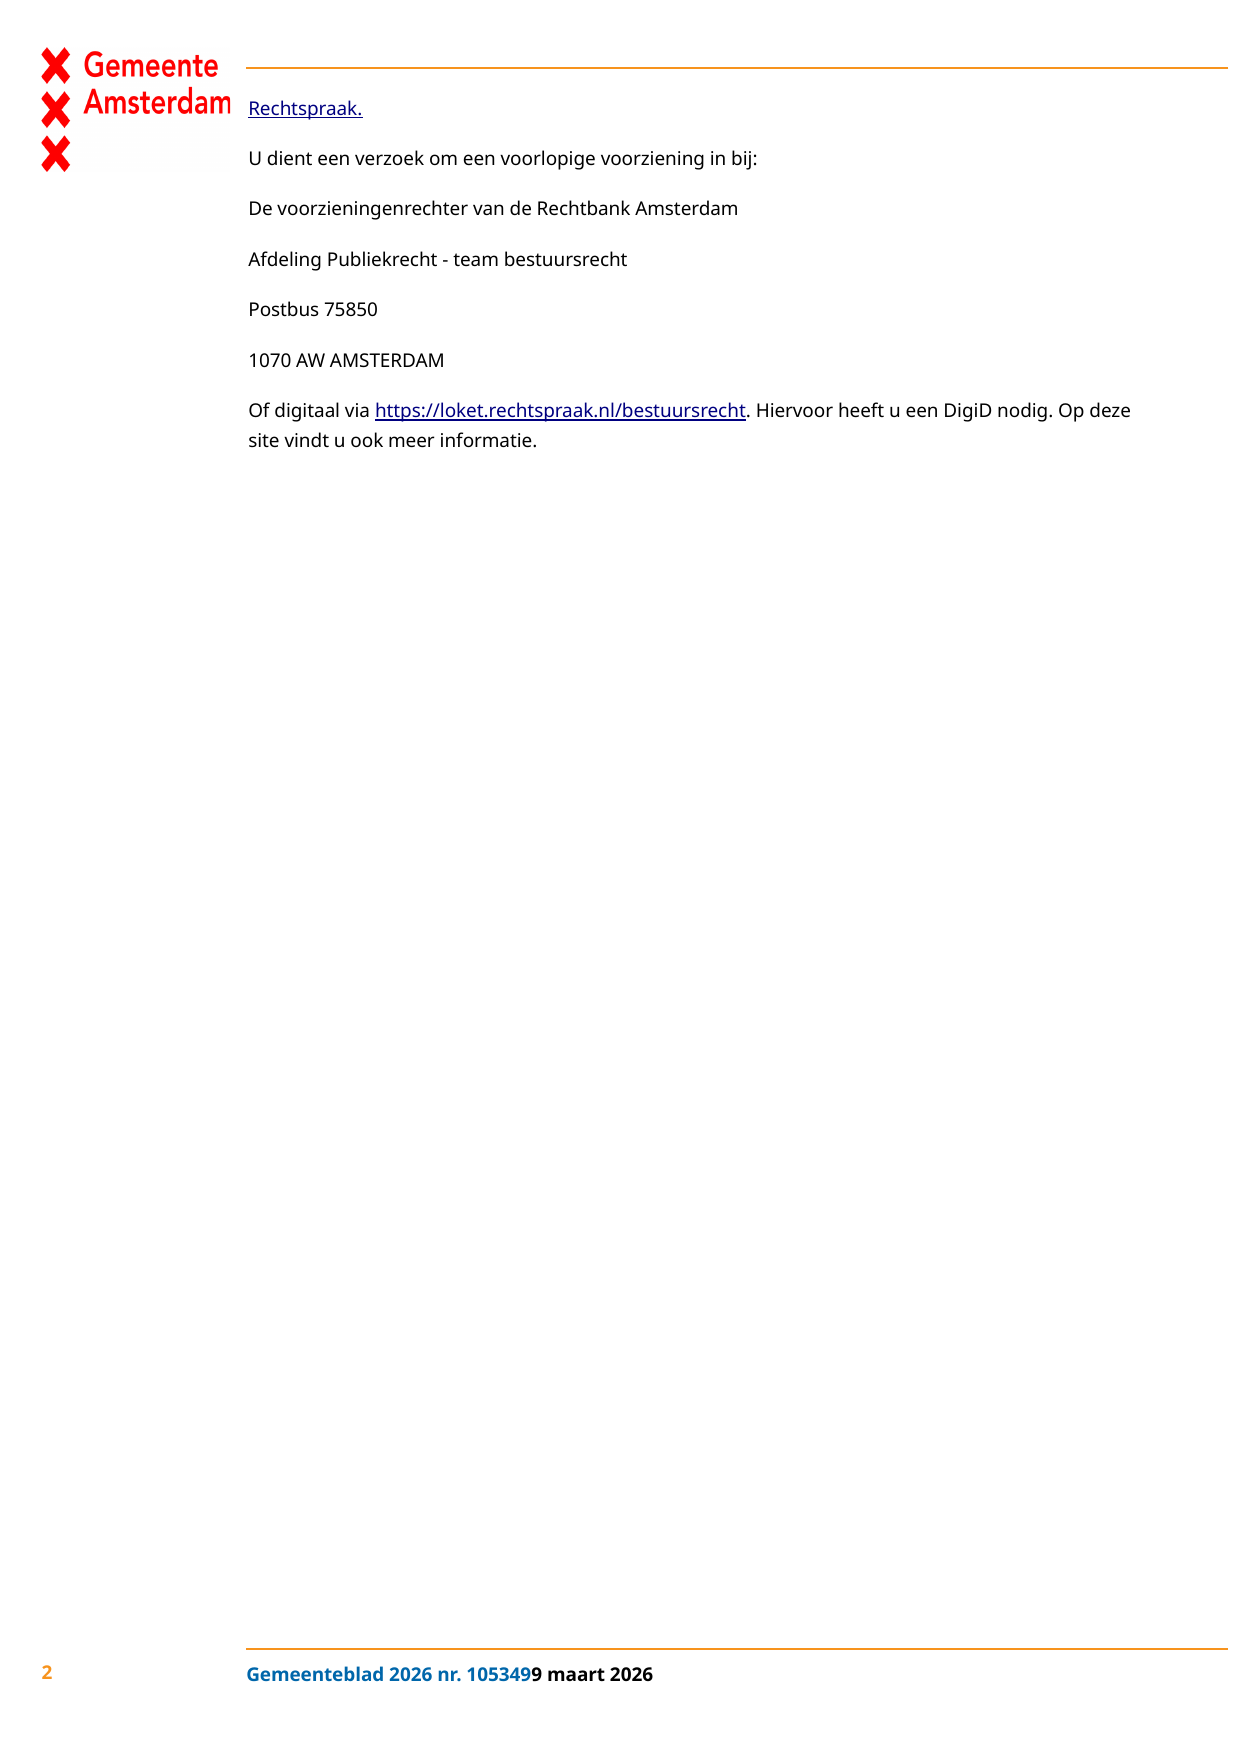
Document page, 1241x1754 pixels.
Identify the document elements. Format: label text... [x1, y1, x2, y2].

text Postbus 75850 [248, 296, 1152, 322]
text De voorzieningenrechter van de Rechtbank Amsterdam [248, 196, 1152, 221]
text Of digitaal via https://loket.rechtspraak.nl/bestuursrecht. Hiervoor heeft u een DigiD nodig. Op deze site vindt u ook meer informatie. [248, 397, 1152, 453]
picture [41, 47, 231, 172]
text Rechtspraak. [248, 95, 1152, 121]
text U dient een verzoek om een voorlopige voorziening in bij: [248, 145, 1152, 171]
text 1070 AW AMSTERDAM [248, 347, 1152, 373]
text Afdeling Publiekrecht - team bestuursrecht [248, 246, 1152, 272]
